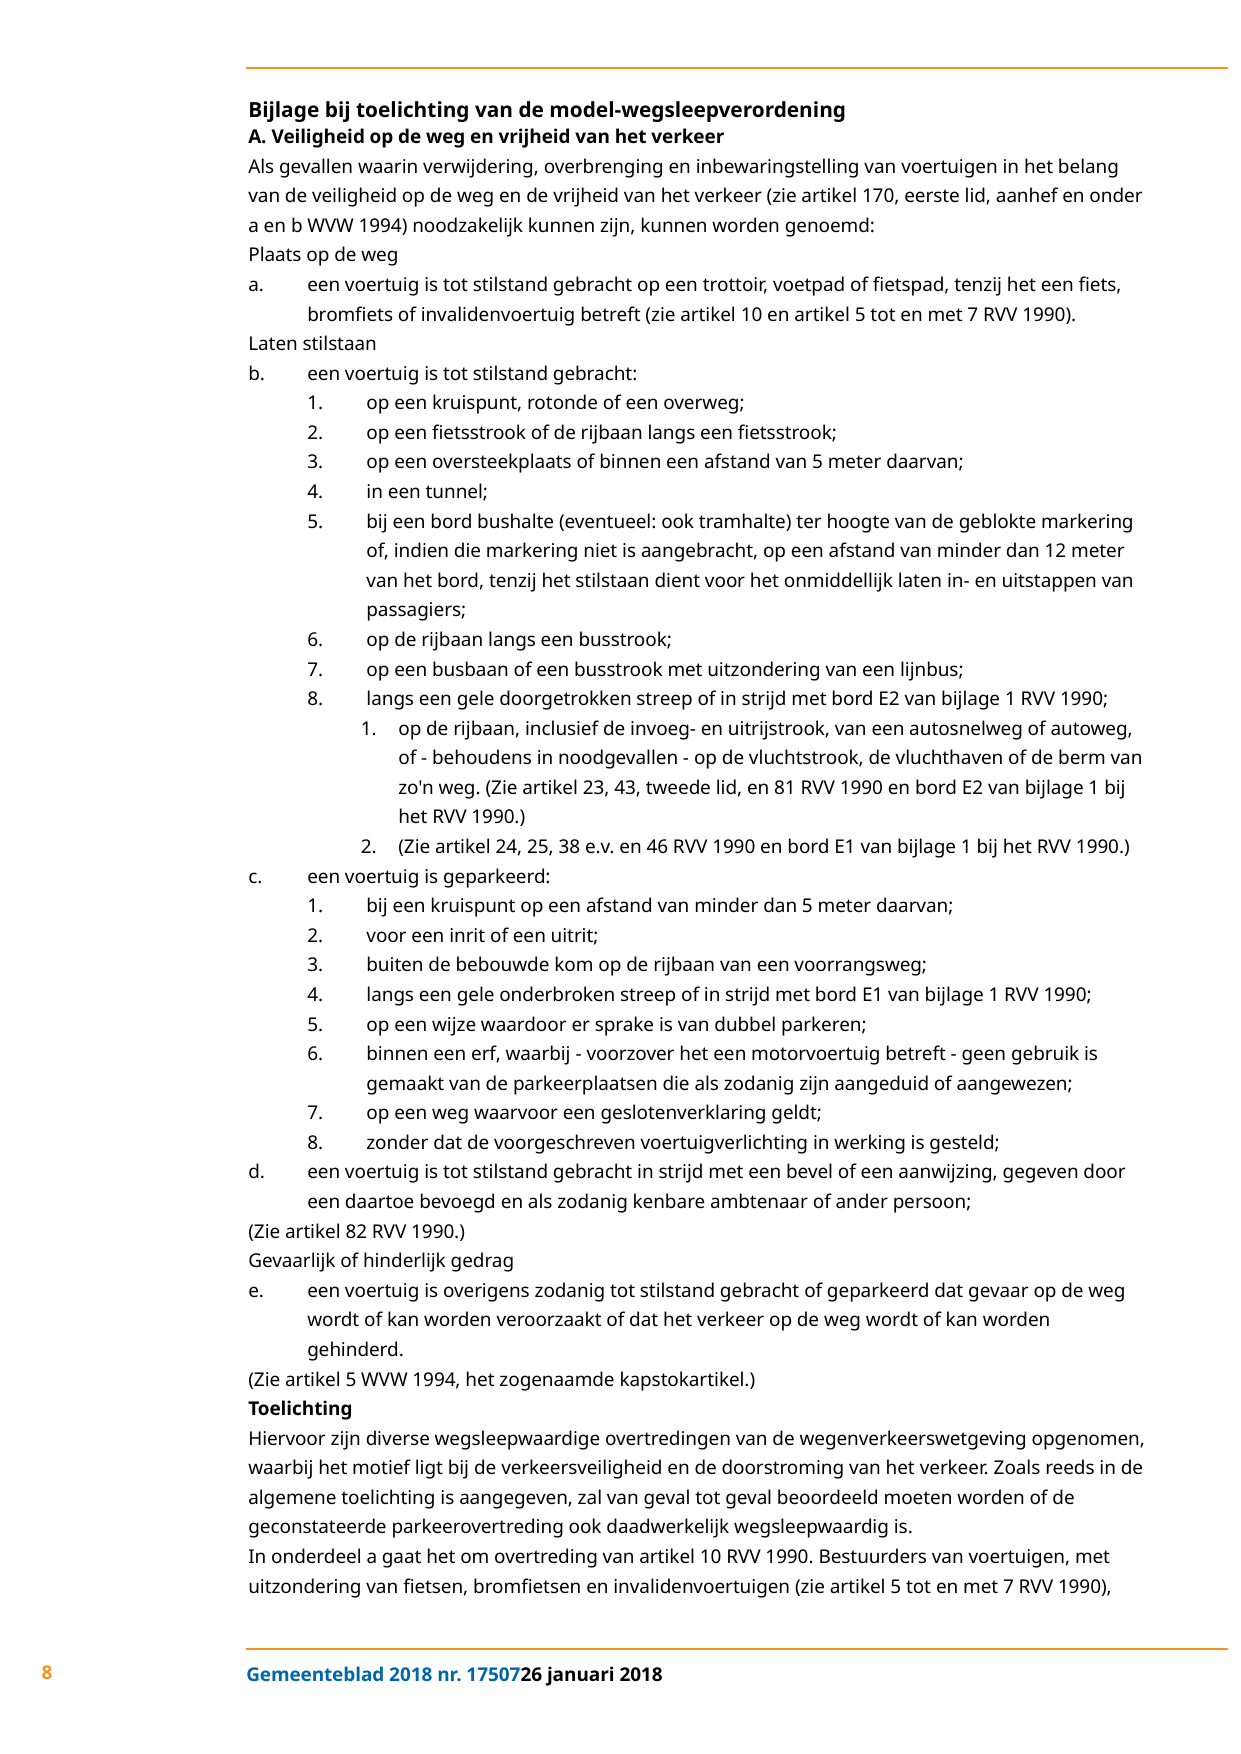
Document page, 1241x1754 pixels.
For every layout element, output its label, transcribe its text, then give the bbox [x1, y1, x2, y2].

text Laten stilstaan [248, 330, 1152, 356]
list (Zie artikel 24, 25, 38 e.v. en 46 RVV 1990 en bord E1 van bijlage 1 bij het RVV 1990.) [361, 833, 1152, 859]
list voor een inrit of een uitrit; [307, 922, 1152, 948]
text A. Veiligheid op de weg en vrijheid van het verkeer [248, 123, 1152, 149]
list een voertuig is tot stilstand gebracht in strijd met een bevel of een aanwijzing, gegeven door een daartoe bevoegd en als zodanig kenbare ambtenaar of ander persoon; [248, 1159, 1152, 1214]
list een voertuig is geparkeerd: [248, 863, 1152, 889]
list op een weg waarvoor een geslotenverklaring geldt; [307, 1099, 1152, 1125]
list langs een gele onderbroken streep of in strijd met bord E1 van bijlage 1 RVV 1990; [307, 981, 1152, 1007]
list zonder dat de voorgeschreven voertuigverlichting in werking is gesteld; [307, 1129, 1152, 1155]
list bij een kruispunt op een afstand van minder dan 5 meter daarvan; [307, 892, 1152, 918]
text (Zie artikel 5 WVW 1994, het zogenaamde kapstokartikel.) [248, 1366, 1152, 1392]
list op een oversteekplaats of binnen een afstand van 5 meter daarvan; [307, 449, 1152, 474]
list op een wijze waardoor er sprake is van dubbel parkeren; [307, 1011, 1152, 1037]
text Gevaarlijk of hinderlijk gedrag [248, 1247, 1152, 1273]
list langs een gele doorgetrokken streep of in strijd met bord E2 van bijlage 1 RVV 1990; [307, 685, 1152, 711]
list op een busbaan of een busstrook met uitzondering van een lijnbus; [307, 656, 1152, 682]
text Toelichting [248, 1395, 1152, 1421]
list buiten de bebouwde kom op de rijbaan van een voorrangsweg; [307, 952, 1152, 977]
list op de rijbaan langs een busstrook; [307, 626, 1152, 652]
list binnen een erf, waarbij - voorzover het een motorvoertuig betreft - geen gebruik is gemaakt van de parkeerplaatsen die als zodanig zijn aangeduid of aangewezen; [307, 1040, 1152, 1096]
picture [41, 47, 231, 172]
text In onderdeel a gaat het om overtreding van artikel 10 RVV 1990. Bestuurders van voertuigen, met uitzondering van fietsen, bromfietsen en invalidenvoertuigen (zie artikel 5 tot en met 7 RVV 1990), [248, 1543, 1152, 1599]
text Als gevallen waarin verwijdering, overbrenging en inbewaringstelling van voertuigen in het belang van de veiligheid op de weg en de vrijheid van het verkeer (zie artikel 170, eerste lid, aanhef en onder a en b WVW 1994) noodzakelijk kunnen zijn, kunnen worden genoemd: [248, 153, 1152, 238]
text (Zie artikel 82 RVV 1990.) [248, 1218, 1152, 1244]
list op de rijbaan, inclusief de invoeg- en uitrijstrook, van een autosnelweg of autoweg, of - behoudens in noodgevallen - op de vluchtstrook, de vluchthaven of de berm van zo'n weg. (Zie artikel 23, 43, tweede lid, en 81 RVV 1990 en bord E2 van bijlage 1 bij het RVV 1990.) [361, 715, 1152, 829]
text Bijlage bij toelichting van de model-wegsleepverordening [248, 95, 1152, 123]
list een voertuig is tot stilstand gebracht: [248, 360, 1152, 386]
list een voertuig is overigens zodanig tot stilstand gebracht of geparkeerd dat gevaar op de weg wordt of kan worden veroorzaakt of dat het verkeer op de weg wordt of kan worden gehinderd. [248, 1277, 1152, 1362]
list op een fietsstrook of de rijbaan langs een fietsstrook; [307, 419, 1152, 445]
list een voertuig is tot stilstand gebracht op een trottoir, voetpad of fietspad, tenzij het een fiets, bromfiets of invalidenvoertuig betreft (zie artikel 10 en artikel 5 tot en met 7 RVV 1990). [248, 271, 1152, 327]
text Plaats op de weg [248, 242, 1152, 267]
list op een kruispunt, rotonde of een overweg; [307, 389, 1152, 415]
list bij een bord bushalte (eventueel: ook tramhalte) ter hoogte van de geblokte markering of, indien die markering niet is aangebracht, op een afstand van minder dan 12 meter van het bord, tenzij het stilstaan dient voor het onmiddellijk laten in- en uitstappen van passagiers; [307, 508, 1152, 622]
text Hiervoor zijn diverse wegsleepwaardige overtredingen van de wegenverkeerswetgeving opgenomen, waarbij het motief ligt bij de verkeersveiligheid en de doorstroming van het verkeer. Zoals reeds in de algemene toelichting is aangegeven, zal van geval tot geval beoordeeld moeten worden of de geconstateerde parkeerovertreding ook daadwerkelijk wegsleepwaardig is. [248, 1425, 1152, 1539]
list in een tunnel; [307, 478, 1152, 504]
